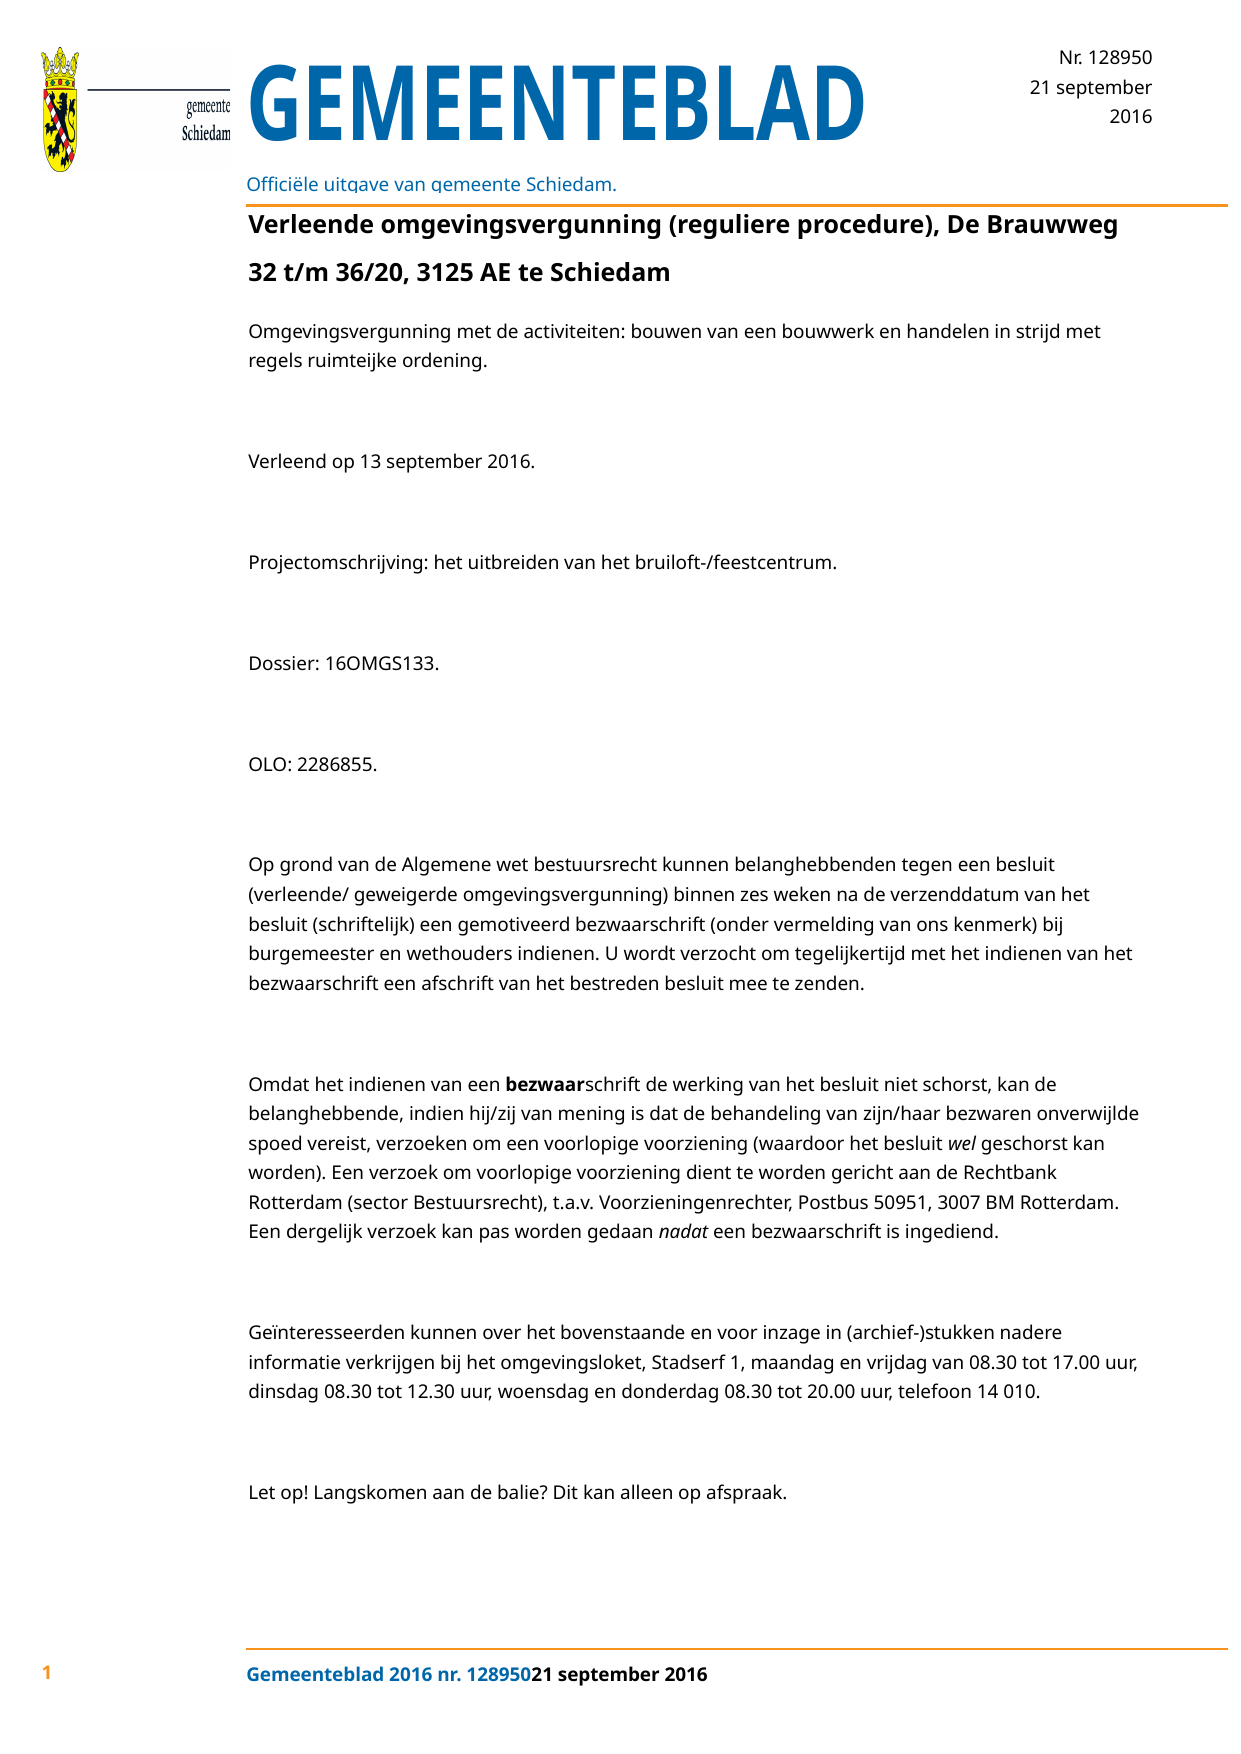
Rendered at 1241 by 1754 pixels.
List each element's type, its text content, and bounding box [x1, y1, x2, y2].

text Projectomschrijving: het uitbreiden van het bruiloft-/feestcentrum. [248, 549, 1152, 575]
text Dossier: 16OMGS133. [248, 650, 1152, 676]
picture [41, 47, 231, 172]
text Omgevingsvergunning met de activiteiten: bouwen van een bouwwerk en handelen in strijd met regels ruimteijke ordening. [248, 318, 1152, 373]
text Verleend op 13 september 2016. [248, 448, 1152, 474]
text Geïnteresseerden kunnen over het bovenstaande en voor inzage in (archief-)stukken nadere informatie verkrijgen bij het omgevingsloket, Stadserf 1, maandag en vrijdag van 08.30 tot 17.00 uur, dinsdag 08.30 tot 12.30 uur, woensdag en donderdag 08.30 tot 20.00 uur, telefoon 14 010. [248, 1319, 1152, 1404]
text Op grond van de Algemene wet bestuursrecht kunnen belanghebbenden tegen een besluit (verleende/ geweigerde omgevingsvergunning) binnen zes weken na de verzenddatum van het besluit (schriftelijk) een gemotiveerd bezwaarschrift (onder vermelding van ons kenmerk) bij burgemeester en wethouders indienen. U wordt verzocht om tegelijkertijd met het indienen van het bezwaarschrift een afschrift van het bestreden besluit mee te zenden. [248, 852, 1152, 996]
text OLO: 2286855. [248, 751, 1152, 777]
text Omdat het indienen van een bezwaarschrift de werking van het besluit niet schorst, kan de belanghebbende, indien hij/zij van mening is dat de behandeling van zijn/haar bezwaren onverwijlde spoed vereist, verzoeken om een voorlopige voorziening (waardoor het besluit wel geschorst kan worden). Een verzoek om voorlopige voorziening dient te worden gericht aan de Rechtbank Rotterdam (sector Bestuursrecht), t.a.v. Voorzieningenrechter, Postbus 50951, 3007 BM Rotterdam. Een dergelijk verzoek kan pas worden gedaan nadat een bezwaarschrift is ingediend. [248, 1071, 1152, 1244]
text Verleende omgevingsvergunning (reguliere procedure), De Brauwweg 32 t/m 36/20, 3125 AE te Schiedam [248, 207, 1152, 288]
text Let op! Langskomen aan de balie? Dit kan alleen op afspraak. [248, 1479, 1152, 1505]
